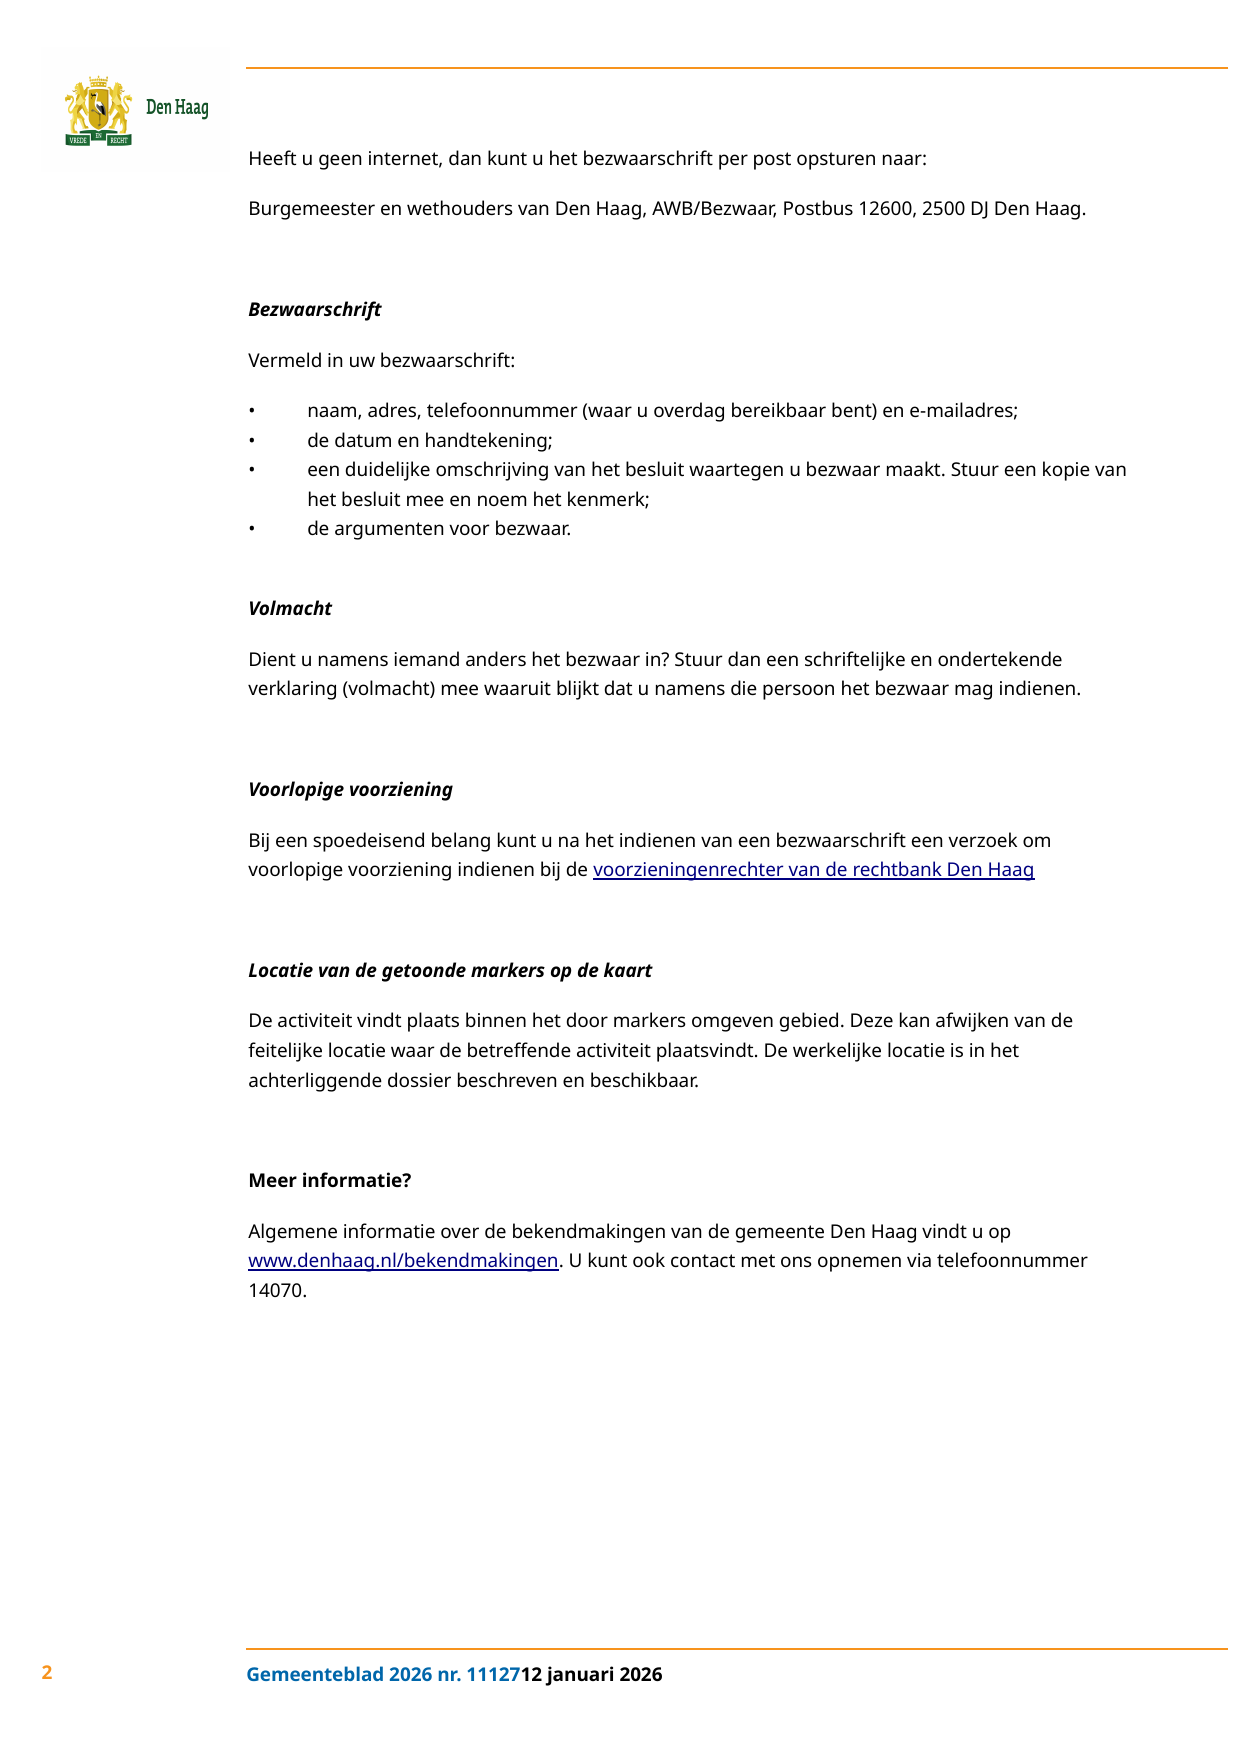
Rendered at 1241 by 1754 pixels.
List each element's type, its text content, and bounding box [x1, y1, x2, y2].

text Meer informatie? [248, 1168, 1152, 1193]
text Heeft u geen internet, dan kunt u het bezwaarschrift per post opsturen naar: [248, 145, 1152, 171]
text Algemene informatie over de bekendmakingen van de gemeente Den Haag vindt u op www.denhaag.nl/bekendmakingen. U kunt ook contact met ons opnemen via telefoonnummer 14070. [248, 1218, 1152, 1303]
text Vermeld in uw bezwaarschrift: [248, 347, 1152, 373]
text Bezwaarschrift [248, 296, 1152, 322]
text Bij een spoedeisend belang kunt u na het indienen van een bezwaarschrift een verzoek om voorlopige voorziening indienen bij de voorzieningenrechter van de rechtbank Den Haag [248, 827, 1152, 882]
text De activiteit vindt plaats binnen het door markers omgeven gebied. Deze kan afwijken van de feitelijke locatie waar de betreffende activiteit plaatsvindt. De werkelijke locatie is in het achterliggende dossier beschreven en beschikbaar. [248, 1008, 1152, 1093]
list de argumenten voor bezwaar. [248, 516, 1152, 541]
text Dient u namens iemand anders het bezwaar in? Stuur dan een schriftelijke en ondertekende verklaring (volmacht) mee waaruit blijkt dat u namens die persoon het bezwaar mag indienen. [248, 646, 1152, 701]
list de datum en handtekening; [248, 427, 1152, 453]
text Locatie van de getoonde markers op de kaart [248, 957, 1152, 983]
text Burgemeester en wethouders van Den Haag, AWB/Bezwaar, Postbus 12600, 2500 DJ Den Haag. [248, 196, 1152, 221]
picture [41, 47, 231, 172]
list een duidelijke omschrijving van het besluit waartegen u bezwaar maakt. Stuur een kopie van het besluit mee en noem het kenmerk; [248, 456, 1152, 512]
list naam, adres, telefoonnummer (waar u overdag bereikbaar bent) en e-mailadres; [248, 397, 1152, 423]
text Voorlopige voorziening [248, 776, 1152, 802]
text Volmacht [248, 596, 1152, 621]
